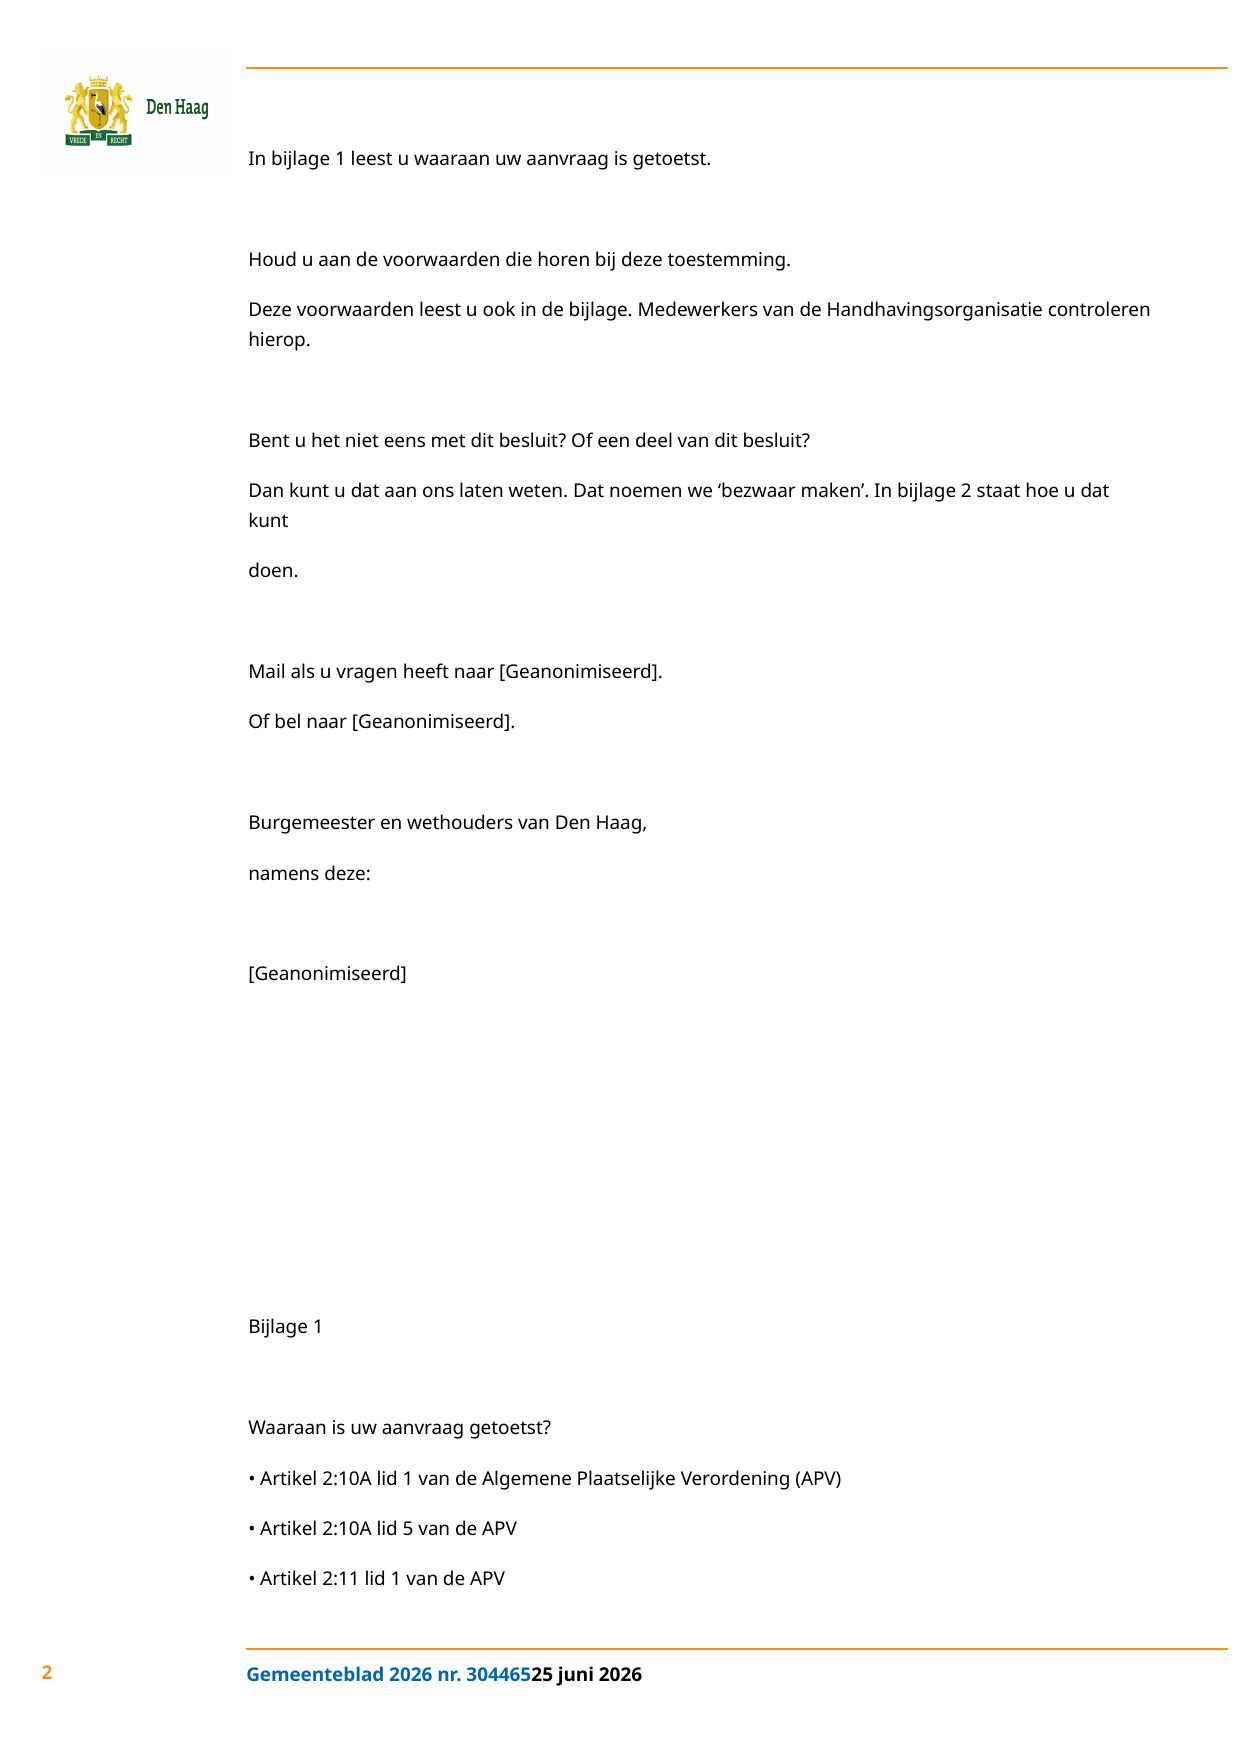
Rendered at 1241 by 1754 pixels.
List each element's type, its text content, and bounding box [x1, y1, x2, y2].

text doen. [248, 557, 1152, 583]
text [Geanonimiseerd] [248, 961, 1152, 986]
text • Artikel 2:10A lid 1 van de Algemene Plaatselijke Verordening (APV) [248, 1465, 1152, 1491]
text • Artikel 2:10A lid 5 van de APV [248, 1515, 1152, 1541]
text • Artikel 2:11 lid 1 van de APV [248, 1566, 1152, 1591]
text Dan kunt u dat aan ons laten weten. Dat noemen we ‘bezwaar maken’. In bijlage 2 staat hoe u dat kunt [248, 477, 1152, 533]
text Waaraan is uw aanvraag getoetst? [248, 1414, 1152, 1440]
text Bijlage 1 [248, 1313, 1152, 1339]
text Deze voorwaarden leest u ook in de bijlage. Medewerkers van de Handhavingsorganisatie controleren hierop. [248, 296, 1152, 352]
text namens deze: [248, 860, 1152, 886]
text Bent u het niet eens met dit besluit? Of een deel van dit besluit? [248, 427, 1152, 453]
picture [41, 47, 231, 172]
text Of bel naar [Geanonimiseerd]. [248, 708, 1152, 734]
text Mail als u vragen heeft naar [Geanonimiseerd]. [248, 658, 1152, 684]
text In bijlage 1 leest u waaraan uw aanvraag is getoetst. [248, 145, 1152, 171]
text Houd u aan de voorwaarden die horen bij deze toestemming. [248, 246, 1152, 272]
text Burgemeester en wethouders van Den Haag, [248, 809, 1152, 835]
